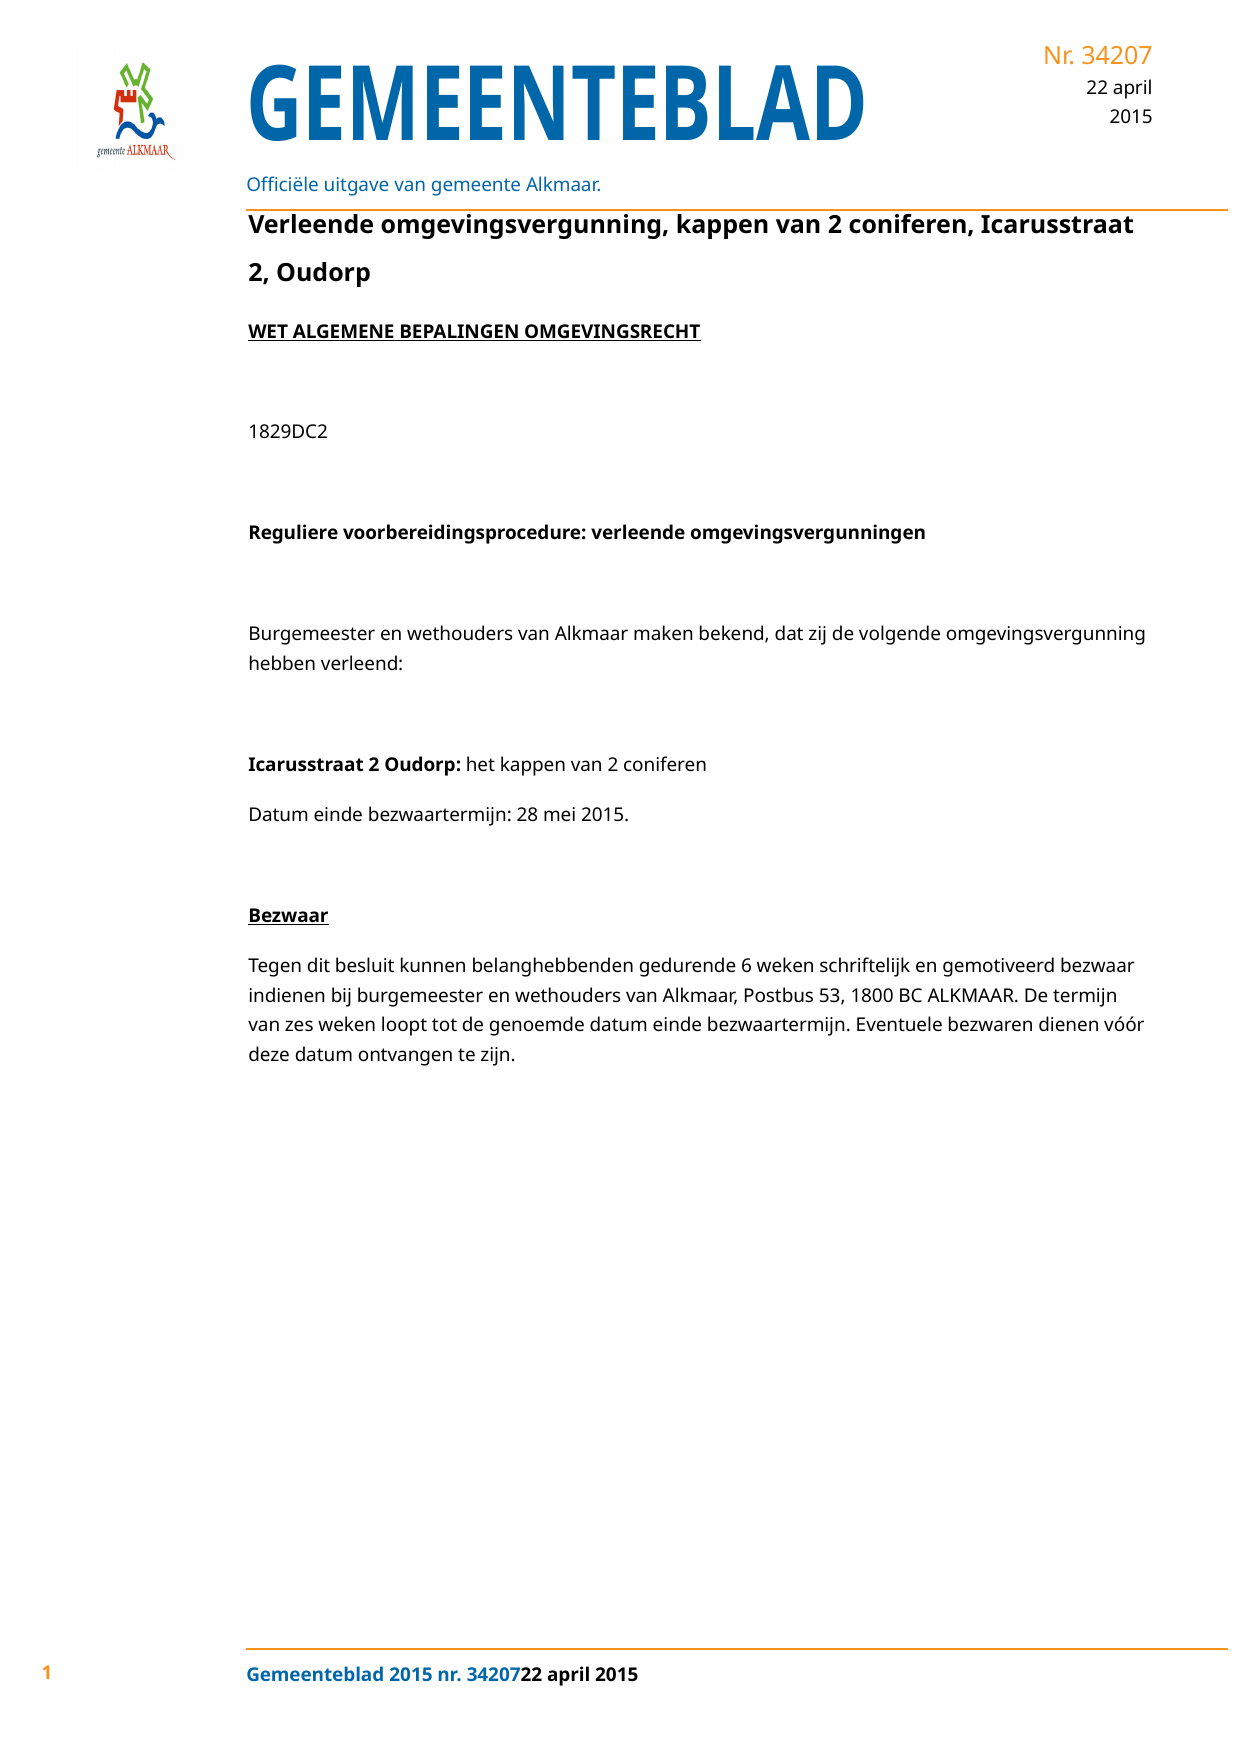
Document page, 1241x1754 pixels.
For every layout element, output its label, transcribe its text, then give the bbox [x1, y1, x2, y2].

text WET ALGEMENE BEPALINGEN OMGEVINGSRECHT [248, 318, 1152, 344]
text Datum einde bezwaartermijn: 28 mei 2015. [248, 801, 1152, 827]
text Bezwaar [248, 902, 1152, 928]
text Icarusstraat 2 Oudorp: het kappen van 2 coniferen [248, 751, 1152, 777]
text 1829DC2 [248, 419, 1152, 444]
picture [41, 47, 231, 172]
text Tegen dit besluit kunnen belanghebbenden gedurende 6 weken schriftelijk en gemotiveerd bezwaar indienen bij burgemeester en wethouders van Alkmaar, Postbus 53, 1800 BC ALKMAAR. De termijn van zes weken loopt tot de genoemde datum einde bezwaartermijn. Eventuele bezwaren dienen vóór deze datum ontvangen te zijn. [248, 952, 1152, 1067]
text Verleende omgevingsvergunning, kappen van 2 coniferen, Icarusstraat 2, Oudorp [248, 211, 1152, 288]
text Reguliere voorbereidingsprocedure: verleende omgevingsvergunningen [248, 519, 1152, 545]
text Burgemeester en wethouders van Alkmaar maken bekend, dat zij de volgende omgevingsvergunning hebben verleend: [248, 620, 1152, 676]
